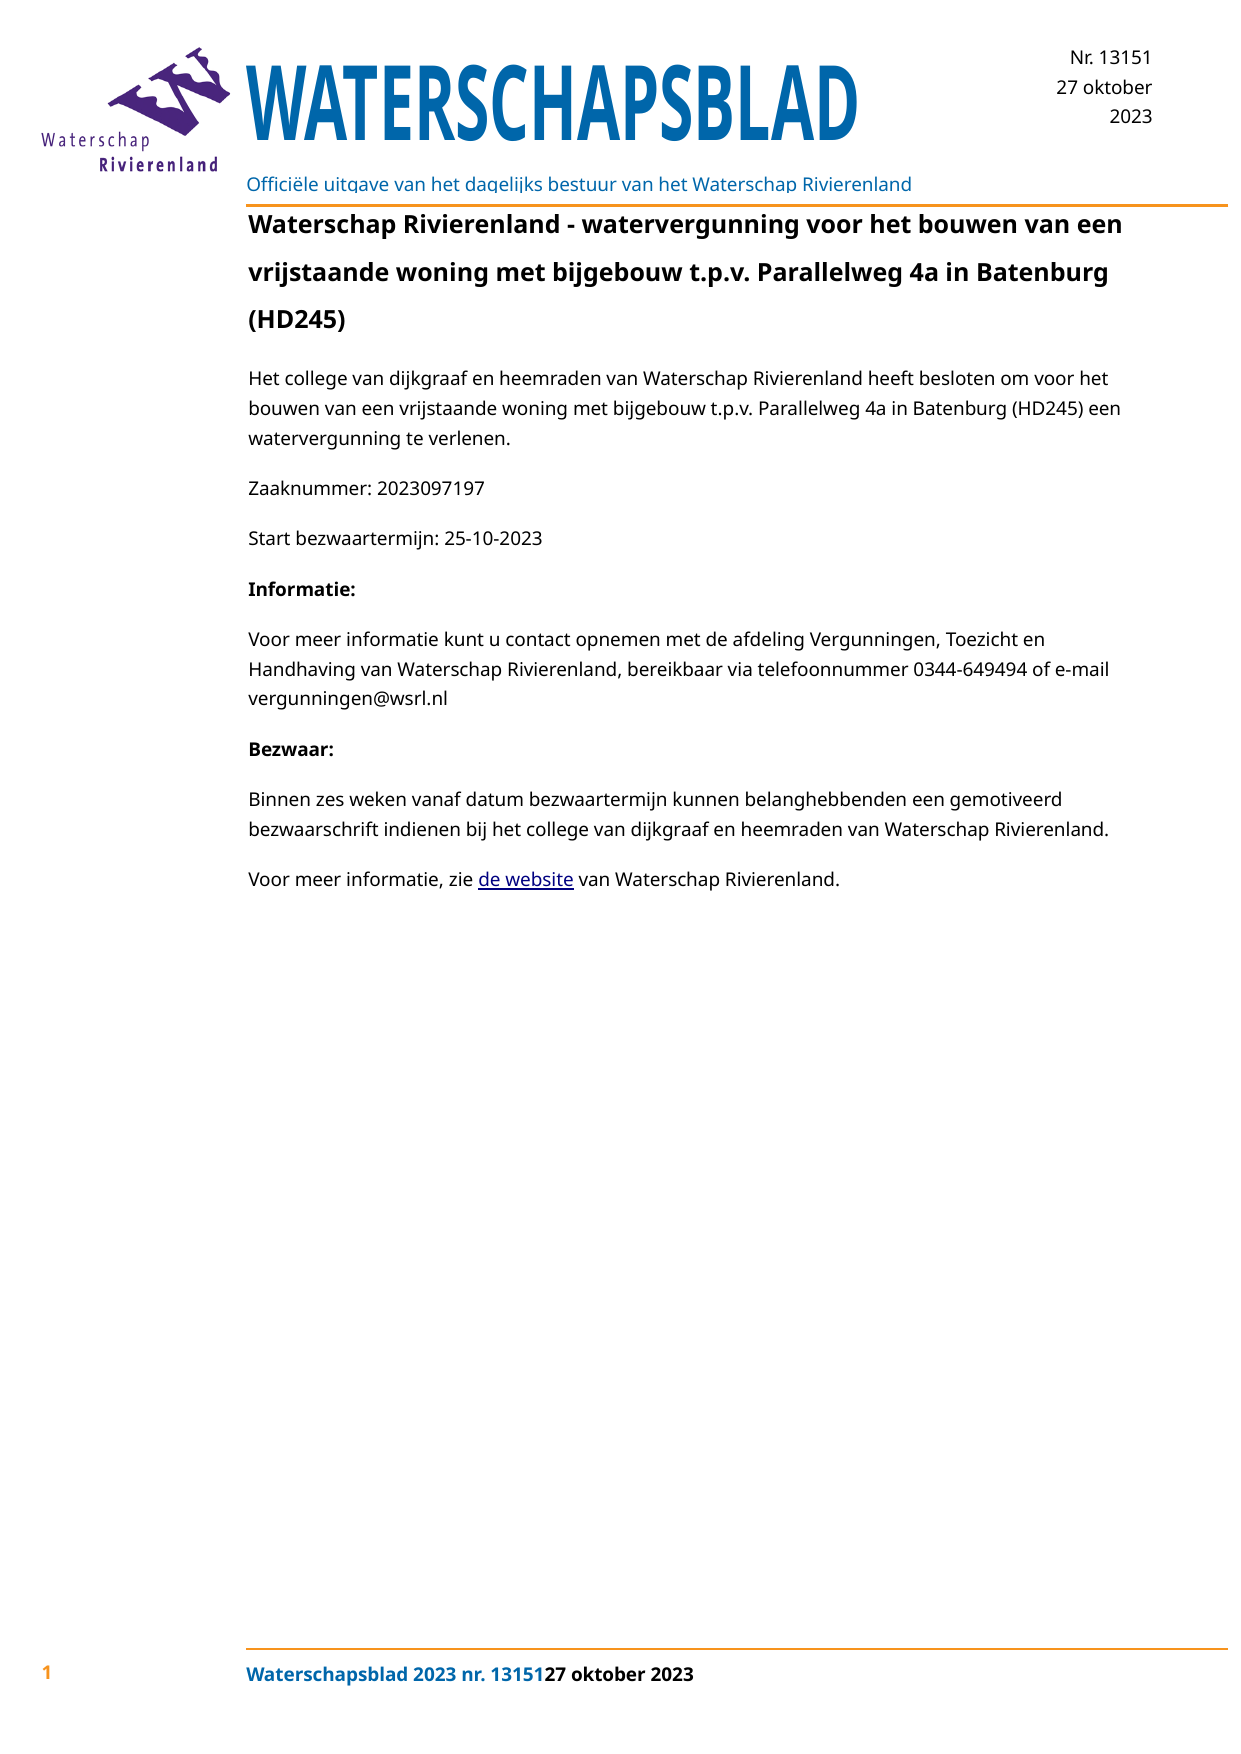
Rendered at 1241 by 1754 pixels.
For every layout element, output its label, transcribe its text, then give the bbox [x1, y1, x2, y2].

text Voor meer informatie, zie de website van Waterschap Rivierenland. [248, 866, 1152, 892]
text Bezwaar: [248, 736, 1152, 762]
text Start bezwaartermijn: 25-10-2023 [248, 526, 1152, 551]
picture [41, 47, 231, 172]
text Zaaknummer: 2023097197 [248, 475, 1152, 501]
text Voor meer informatie kunt u contact opnemen met de afdeling Vergunningen, Toezicht en Handhaving van Waterschap Rivierenland, bereikbaar via telefoonnummer 0344-649494 of e-mail vergunningen@wsrl.nl [248, 626, 1152, 711]
text Binnen zes weken vanaf datum bezwaartermijn kunnen belanghebbenden een gemotiveerd bezwaarschrift indienen bij het college van dijkgraaf en heemraden van Waterschap Rivierenland. [248, 786, 1152, 842]
text Informatie: [248, 576, 1152, 602]
text Het college van dijkgraaf en heemraden van Waterschap Rivierenland heeft besloten om voor het bouwen van een vrijstaande woning met bijgebouw t.p.v. Parallelweg 4a in Batenburg (HD245) een watervergunning te verlenen. [248, 366, 1152, 450]
text Waterschap Rivierenland - watervergunning voor het bouwen van een vrijstaande woning met bijgebouw t.p.v. Parallelweg 4a in Batenburg (HD245) [248, 207, 1152, 336]
